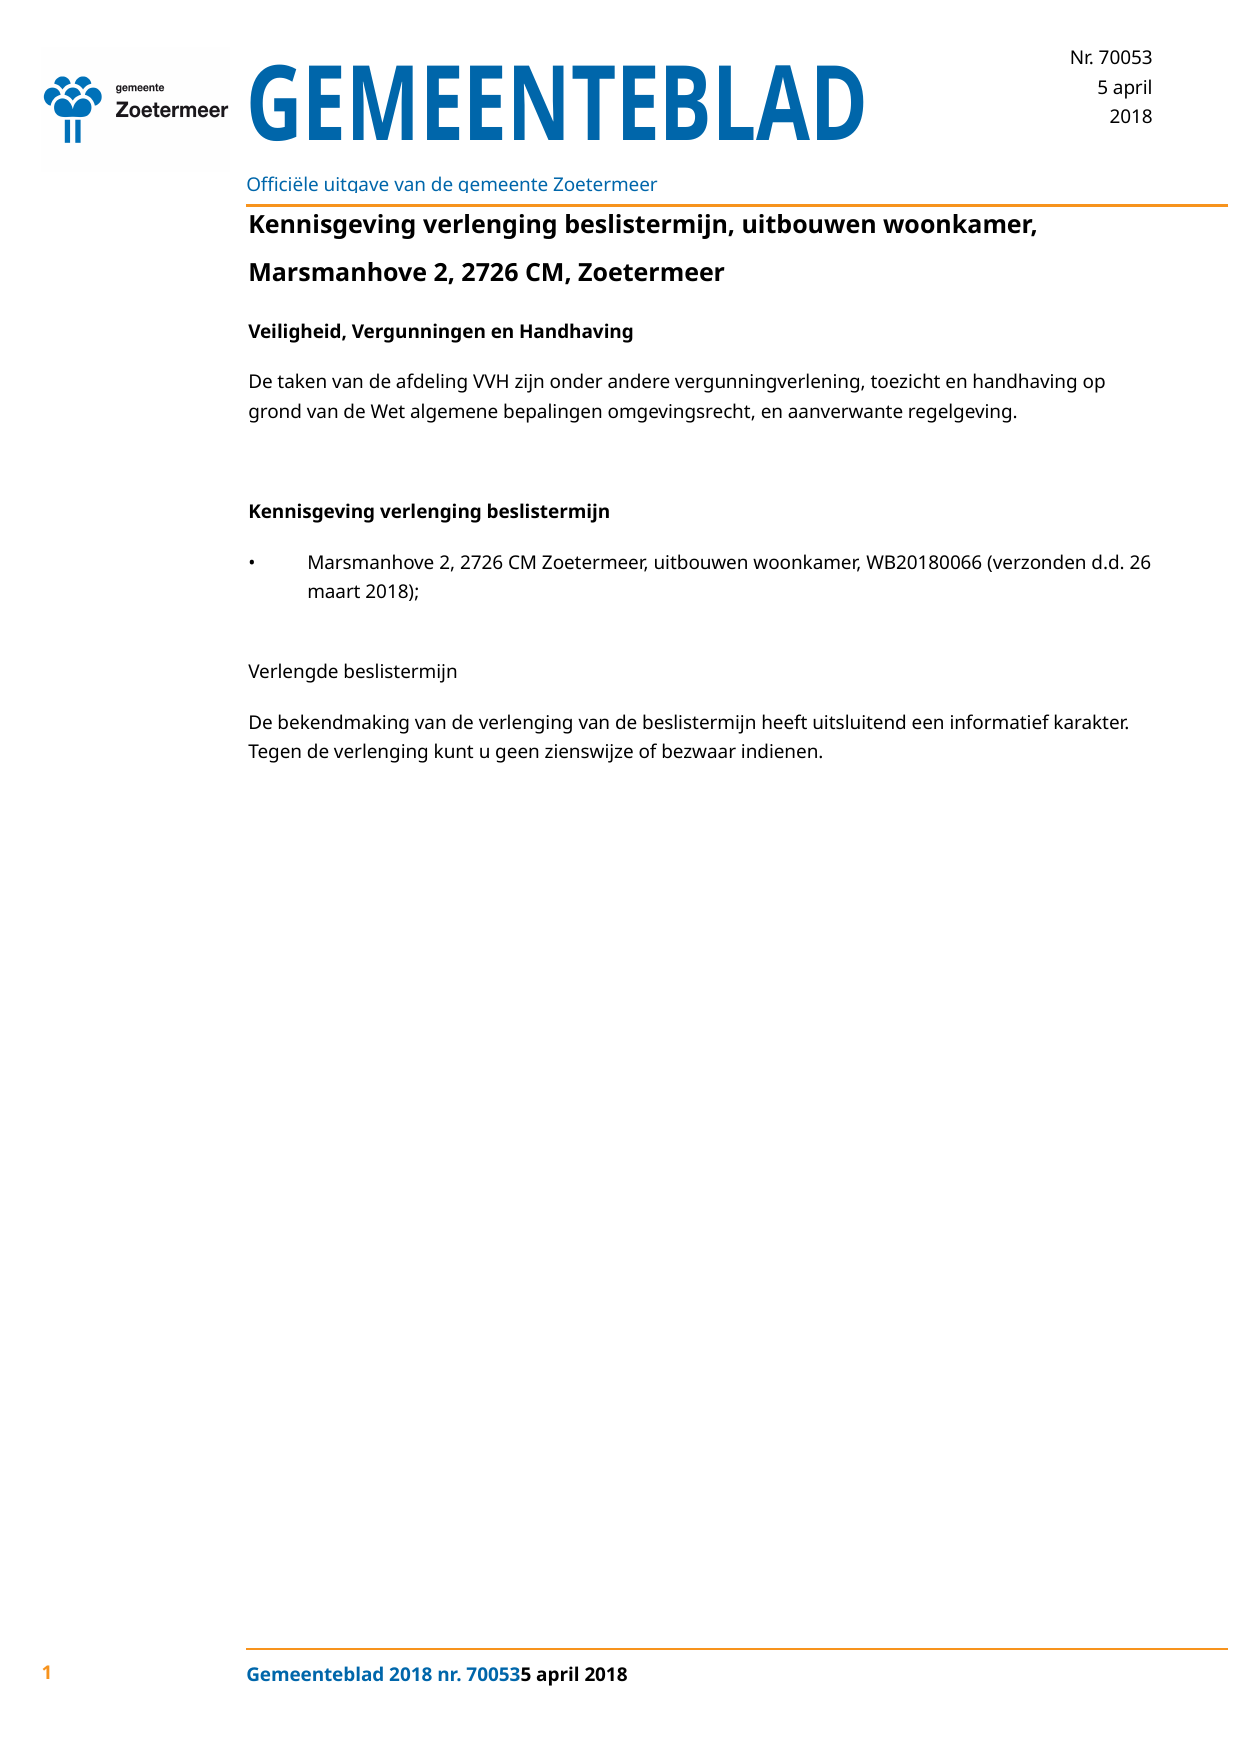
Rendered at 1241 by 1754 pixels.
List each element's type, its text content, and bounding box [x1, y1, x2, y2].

text Veiligheid, Vergunningen en Handhaving [248, 318, 1152, 344]
picture [41, 47, 231, 172]
text De taken van de afdeling VVH zijn onder andere vergunningverlening, toezicht en handhaving op grond van de Wet algemene bepalingen omgevingsrecht, en aanverwante regelgeving. [248, 368, 1152, 424]
list Marsmanhove 2, 2726 CM Zoetermeer, uitbouwen woonkamer, WB20180066 (verzonden d.d. 26 maart 2018); [248, 549, 1152, 604]
text De bekendmaking van de verlenging van de beslistermijn heeft uitsluitend een informatief karakter. Tegen de verlenging kunt u geen zienswijze of bezwaar indienen. [248, 709, 1152, 764]
text Verlengde beslistermijn [248, 659, 1152, 684]
text Kennisgeving verlenging beslistermijn [248, 499, 1152, 524]
text Kennisgeving verlenging beslistermijn, uitbouwen woonkamer, Marsmanhove 2, 2726 CM, Zoetermeer [248, 207, 1152, 288]
